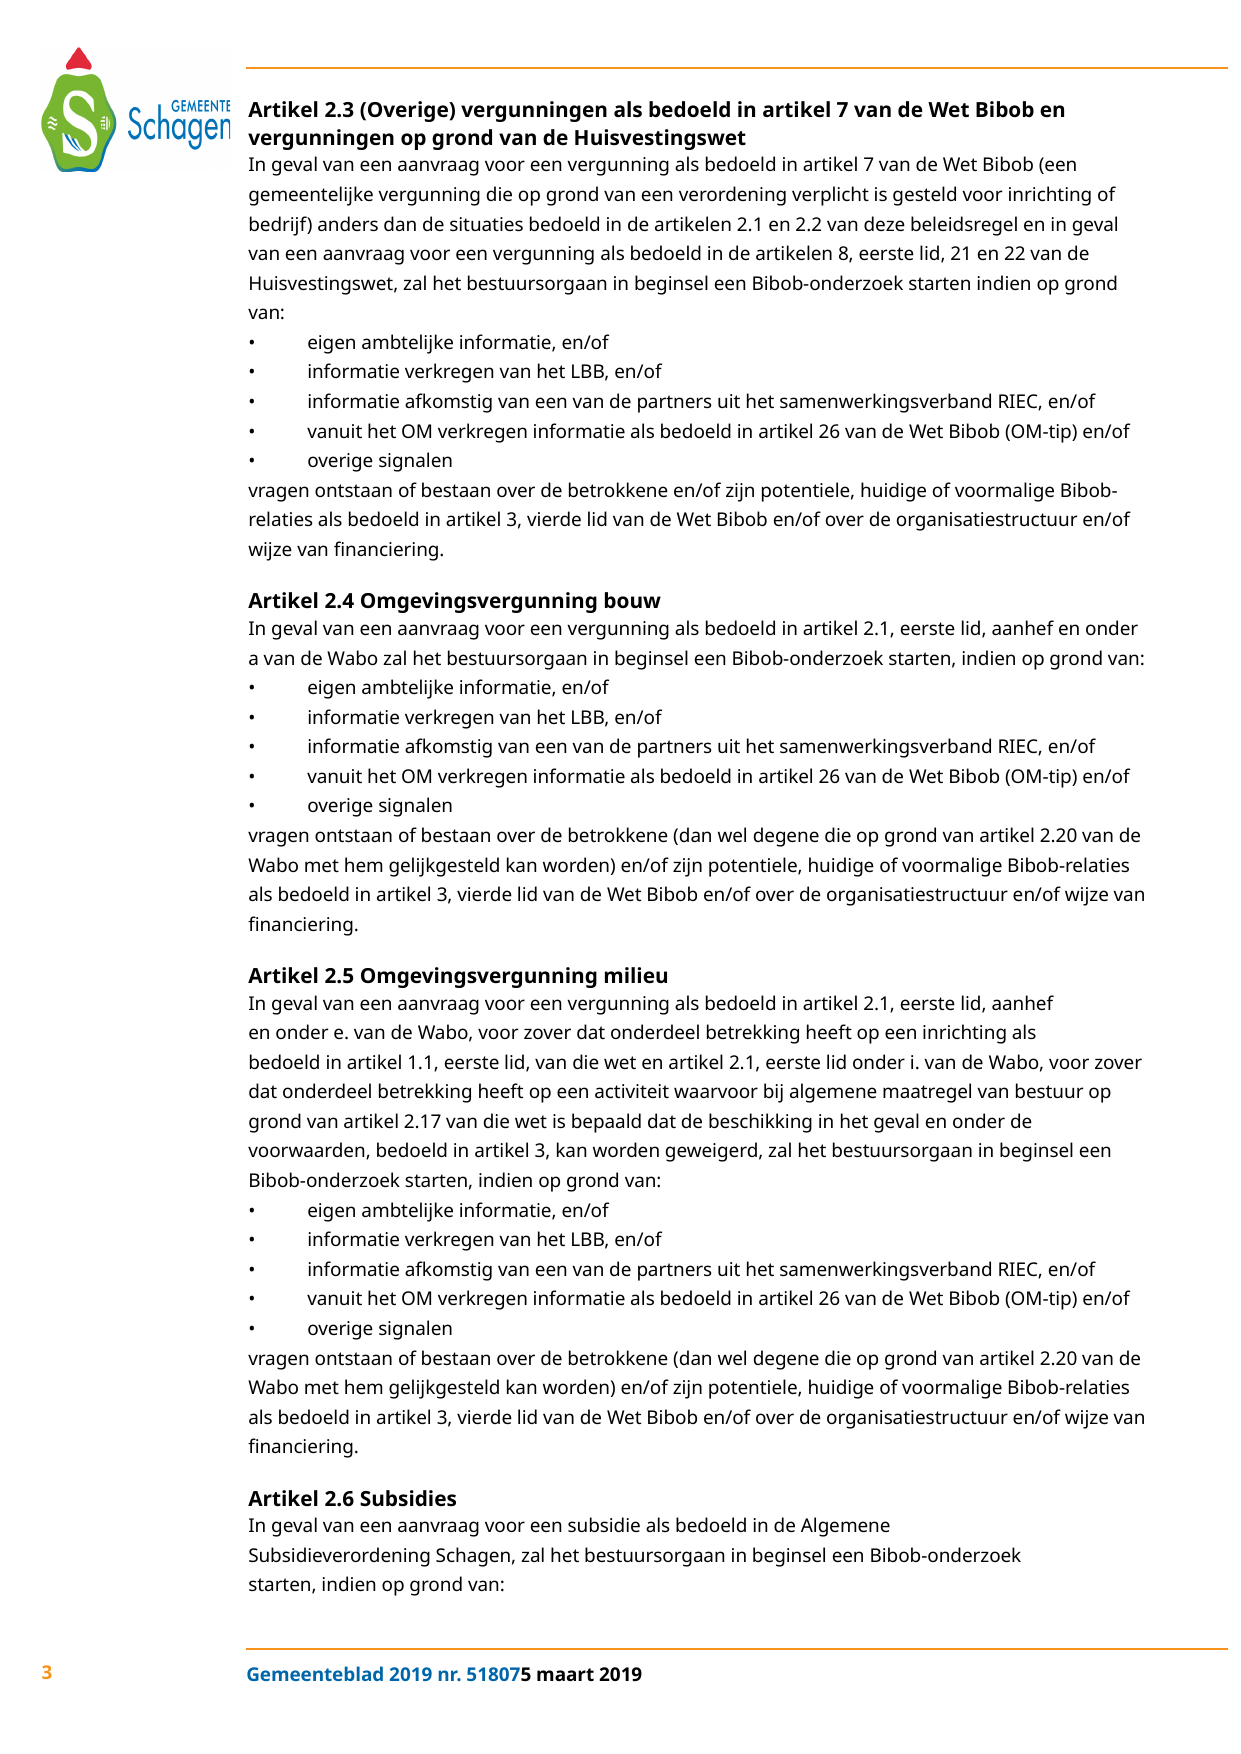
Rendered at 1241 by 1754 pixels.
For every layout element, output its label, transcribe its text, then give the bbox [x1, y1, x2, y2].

list eigen ambtelijke informatie, en/of [248, 674, 1152, 700]
list eigen ambtelijke informatie, en/of [248, 329, 1152, 355]
list vanuit het OM verkregen informatie als bedoeld in artikel 26 van de Wet Bibob (OM-tip) en/of [248, 1286, 1152, 1311]
list informatie afkomstig van een van de partners uit het samenwerkingsverband RIEC, en/of [248, 388, 1152, 414]
text en onder e. van de Wabo, voor zover dat onderdeel betrekking heeft op een inrichting als [248, 1019, 1152, 1045]
list overige signalen [248, 1315, 1152, 1341]
text Artikel 2.3 (Overige) vergunningen als bedoeld in artikel 7 van de Wet Bibob en vergunningen op grond van de Huisvestingswet [248, 95, 1152, 152]
picture [41, 47, 231, 172]
text In geval van een aanvraag voor een vergunning als bedoeld in artikel 7 van de Wet Bibob (een gemeentelijke vergunning die op grond van een verordening verplicht is gesteld voor inrichting of bedrijf) anders dan de situaties bedoeld in de artikelen 2.1 en 2.2 van deze beleidsregel en in geval van een aanvraag voor een vergunning als bedoeld in de artikelen 8, eerste lid, 21 en 22 van de Huisvestingswet, zal het bestuursorgaan in beginsel een Bibob-onderzoek starten indien op grond van: [248, 152, 1152, 325]
text Subsidieverordening Schagen, zal het bestuursorgaan in beginsel een Bibob-onderzoek [248, 1542, 1152, 1568]
list overige signalen [248, 447, 1152, 473]
text Artikel 2.5 Omgevingsvergunning milieu [248, 961, 1152, 990]
text In geval van een aanvraag voor een subsidie als bedoeld in de Algemene [248, 1512, 1152, 1538]
text Artikel 2.6 Subsidies [248, 1484, 1152, 1512]
text Artikel 2.4 Omgevingsvergunning bouw [248, 587, 1152, 615]
text bedoeld in artikel 1.1, eerste lid, van die wet en artikel 2.1, eerste lid onder i. van de Wabo, voor zover dat onderdeel betrekking heeft op een activiteit waarvoor bij algemene maatregel van bestuur op grond van artikel 2.17 van die wet is bepaald dat de beschikking in het geval en onder de voorwaarden, bedoeld in artikel 3, kan worden geweigerd, zal het bestuursorgaan in beginsel een Bibob-onderzoek starten, indien op grond van: [248, 1049, 1152, 1193]
text vragen ontstaan of bestaan over de betrokkene (dan wel degene die op grond van artikel 2.20 van de Wabo met hem gelijkgesteld kan worden) en/of zijn potentiele, huidige of voormalige Bibob-relaties als bedoeld in artikel 3, vierde lid van de Wet Bibob en/of over de organisatiestructuur en/of wijze van financiering. [248, 1345, 1152, 1459]
text vragen ontstaan of bestaan over de betrokkene (dan wel degene die op grond van artikel 2.20 van de Wabo met hem gelijkgesteld kan worden) en/of zijn potentiele, huidige of voormalige Bibob-relaties als bedoeld in artikel 3, vierde lid van de Wet Bibob en/of over de organisatiestructuur en/of wijze van financiering. [248, 822, 1152, 937]
list informatie verkregen van het LBB, en/of [248, 359, 1152, 384]
text In geval van een aanvraag voor een vergunning als bedoeld in artikel 2.1, eerste lid, aanhef [248, 990, 1152, 1016]
text vragen ontstaan of bestaan over de betrokkene en/of zijn potentiele, huidige of voormalige Bibob-relaties als bedoeld in artikel 3, vierde lid van de Wet Bibob en/of over de organisatiestructuur en/of wijze van financiering. [248, 477, 1152, 562]
text In geval van een aanvraag voor een vergunning als bedoeld in artikel 2.1, eerste lid, aanhef en onder a van de Wabo zal het bestuursorgaan in beginsel een Bibob-onderzoek starten, indien op grond van: [248, 615, 1152, 670]
list vanuit het OM verkregen informatie als bedoeld in artikel 26 van de Wet Bibob (OM-tip) en/of [248, 763, 1152, 789]
text starten, indien op grond van: [248, 1572, 1152, 1597]
list informatie afkomstig van een van de partners uit het samenwerkingsverband RIEC, en/of [248, 733, 1152, 759]
list informatie verkregen van het LBB, en/of [248, 1226, 1152, 1252]
list eigen ambtelijke informatie, en/of [248, 1197, 1152, 1223]
list vanuit het OM verkregen informatie als bedoeld in artikel 26 van de Wet Bibob (OM-tip) en/of [248, 418, 1152, 444]
list informatie verkregen van het LBB, en/of [248, 704, 1152, 729]
list informatie afkomstig van een van de partners uit het samenwerkingsverband RIEC, en/of [248, 1256, 1152, 1282]
list overige signalen [248, 793, 1152, 818]
